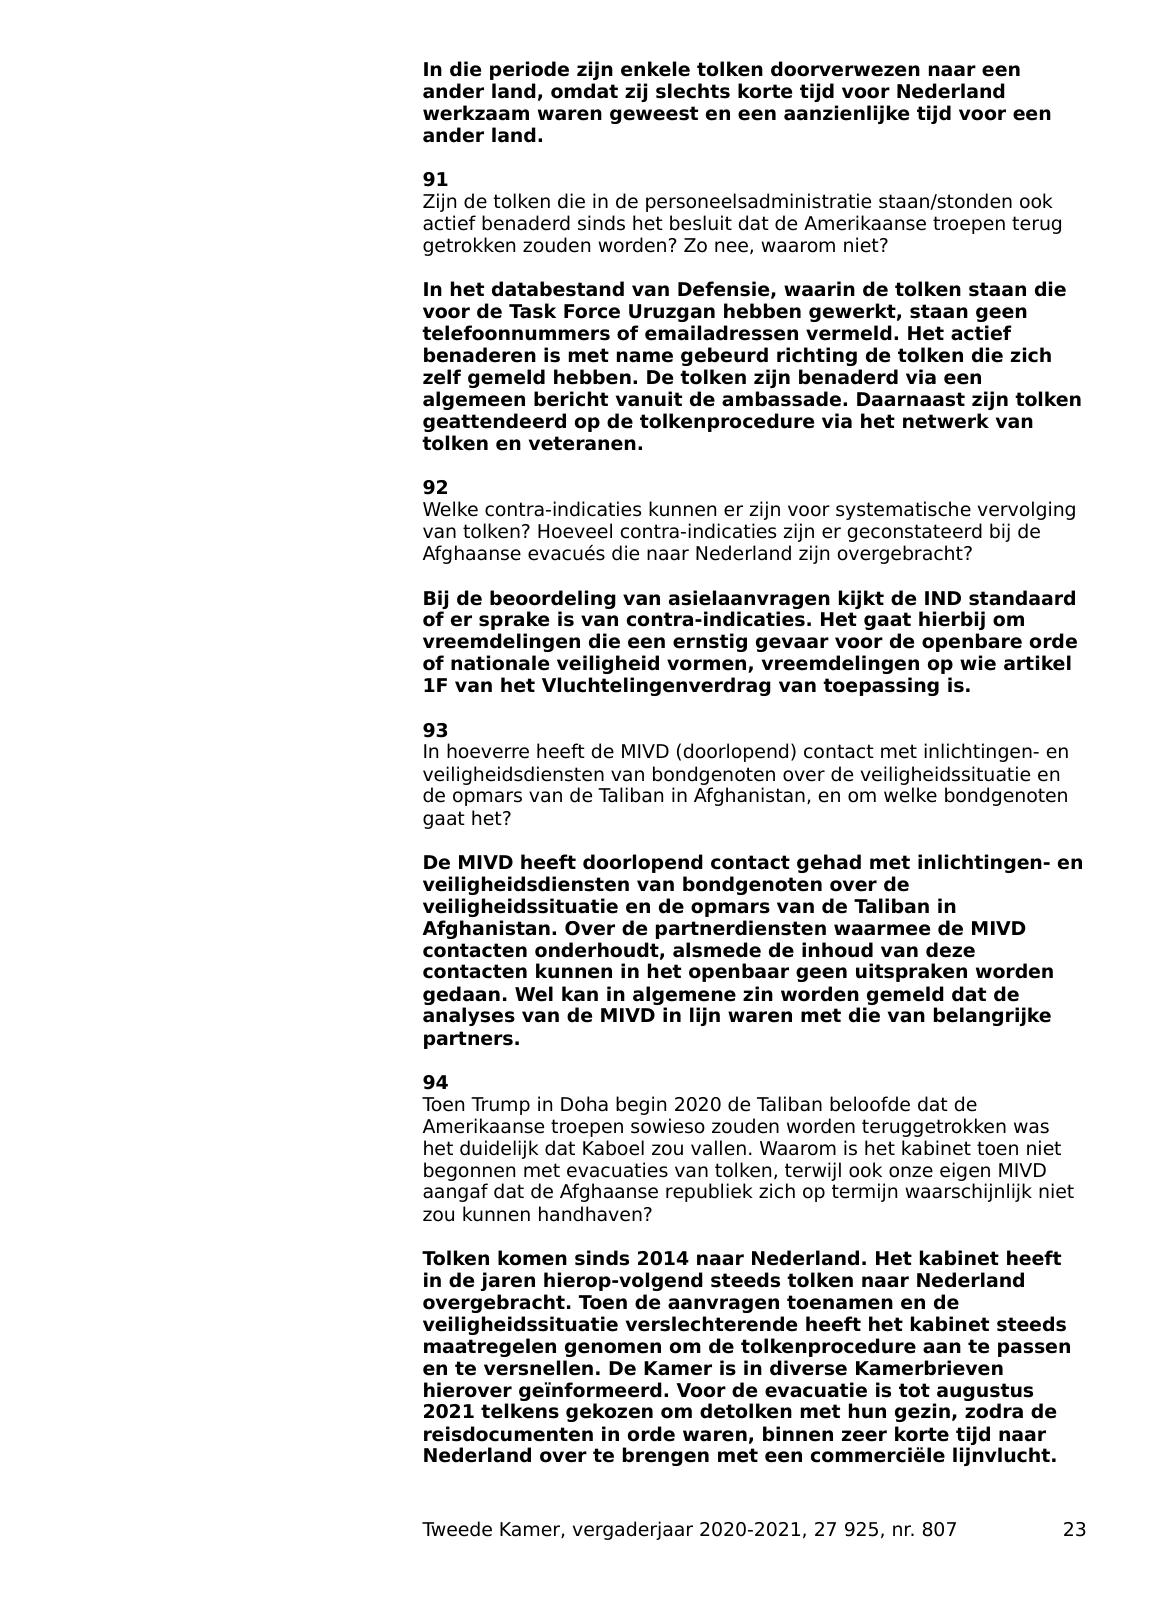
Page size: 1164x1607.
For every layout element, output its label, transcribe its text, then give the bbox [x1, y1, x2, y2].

text Bij de beoordeling van asielaanvragen kijkt de IND standaard of er sprake is van contra-indicaties. Het gaat hierbij om vreemdelingen die een ernstig gevaar voor de openbare orde of nationale veiligheid vormen, vreemdelingen op wie artikel 1F van het Vluchtelingenverdrag van toepassing is. [422, 587, 1087, 697]
text De MIVD heeft doorlopend contact gehad met inlichtingen- en veiligheidsdiensten van bondgenoten over de veiligheidssituatie en de opmars van de Taliban in Afghanistan. Over de partnerdiensten waarmee de MIVD contacten onderhoudt, alsmede de inhoud van deze contacten kunnen in het openbaar geen uitspraken worden gedaan. Wel kan in algemene zin worden gemeld dat de analyses van de MIVD in lijn waren met die van belangrijke partners. [422, 852, 1087, 1049]
text In die periode zijn enkele tolken doorverwezen naar een ander land, omdat zij slechts korte tijd voor Nederland werkzaam waren geweest en een aanzienlijke tijd voor een ander land. [422, 59, 1087, 147]
text 91 [422, 169, 1087, 191]
text Welke contra-indicaties kunnen er zijn voor systematische vervolging van tolken? Hoeveel contra-indicaties zijn er geconstateerd bij de Afghaanse evacués die naar Nederland zijn overgebracht? [422, 499, 1087, 565]
text 93 [422, 719, 1087, 741]
text In het databestand van Defensie, waarin de tolken staan die voor de Task Force Uruzgan hebben gewerkt, staan geen telefoonnummers of emailadressen vermeld. Het actief benaderen is met name gebeurd richting de tolken die zich zelf gemeld hebben. De tolken zijn benaderd via een algemeen bericht vanuit de ambassade. Daarnaast zijn tolken geattendeerd op de tolkenprocedure via het netwerk van tolken en veteranen. [422, 279, 1087, 455]
text Tolken komen sinds 2014 naar Nederland. Het kabinet heeft in de jaren hierop-volgend steeds tolken naar Nederland overgebracht. Toen de aanvragen toenamen en de veiligheidssituatie verslechterende heeft het kabinet steeds maatregelen genomen om de tolkenprocedure aan te passen en te versnellen. De Kamer is in diverse Kamerbrieven hierover geïnformeerd. Voor de evacuatie is tot augustus 2021 telkens gekozen om detolken met hun gezin, zodra de reisdocumenten in orde waren, binnen zeer korte tijd naar Nederland over te brengen met een commerciële lijnvlucht. [422, 1248, 1087, 1467]
text 94 [422, 1072, 1087, 1093]
text Toen Trump in Doha begin 2020 de Taliban beloofde dat de Amerikaanse troepen sowieso zouden worden teruggetrokken was het duidelijk dat Kaboel zou vallen. Waarom is het kabinet toen niet begonnen met evacuaties van tolken, terwijl ook onze eigen MIVD aangaf dat de Afghaanse republiek zich op termijn waarschijnlijk niet zou kunnen handhaven? [422, 1093, 1087, 1225]
text In hoeverre heeft de MIVD (doorlopend) contact met inlichtingen- en veiligheidsdiensten van bondgenoten over de veiligheidssituatie en de opmars van de Taliban in Afghanistan, en om welke bondgenoten gaat het? [422, 741, 1087, 829]
text Zijn de tolken die in de personeelsadministratie staan/stonden ook actief benaderd sinds het besluit dat de Amerikaanse troepen terug getrokken zouden worden? Zo nee, waarom niet? [422, 191, 1087, 257]
text 92 [422, 477, 1087, 499]
